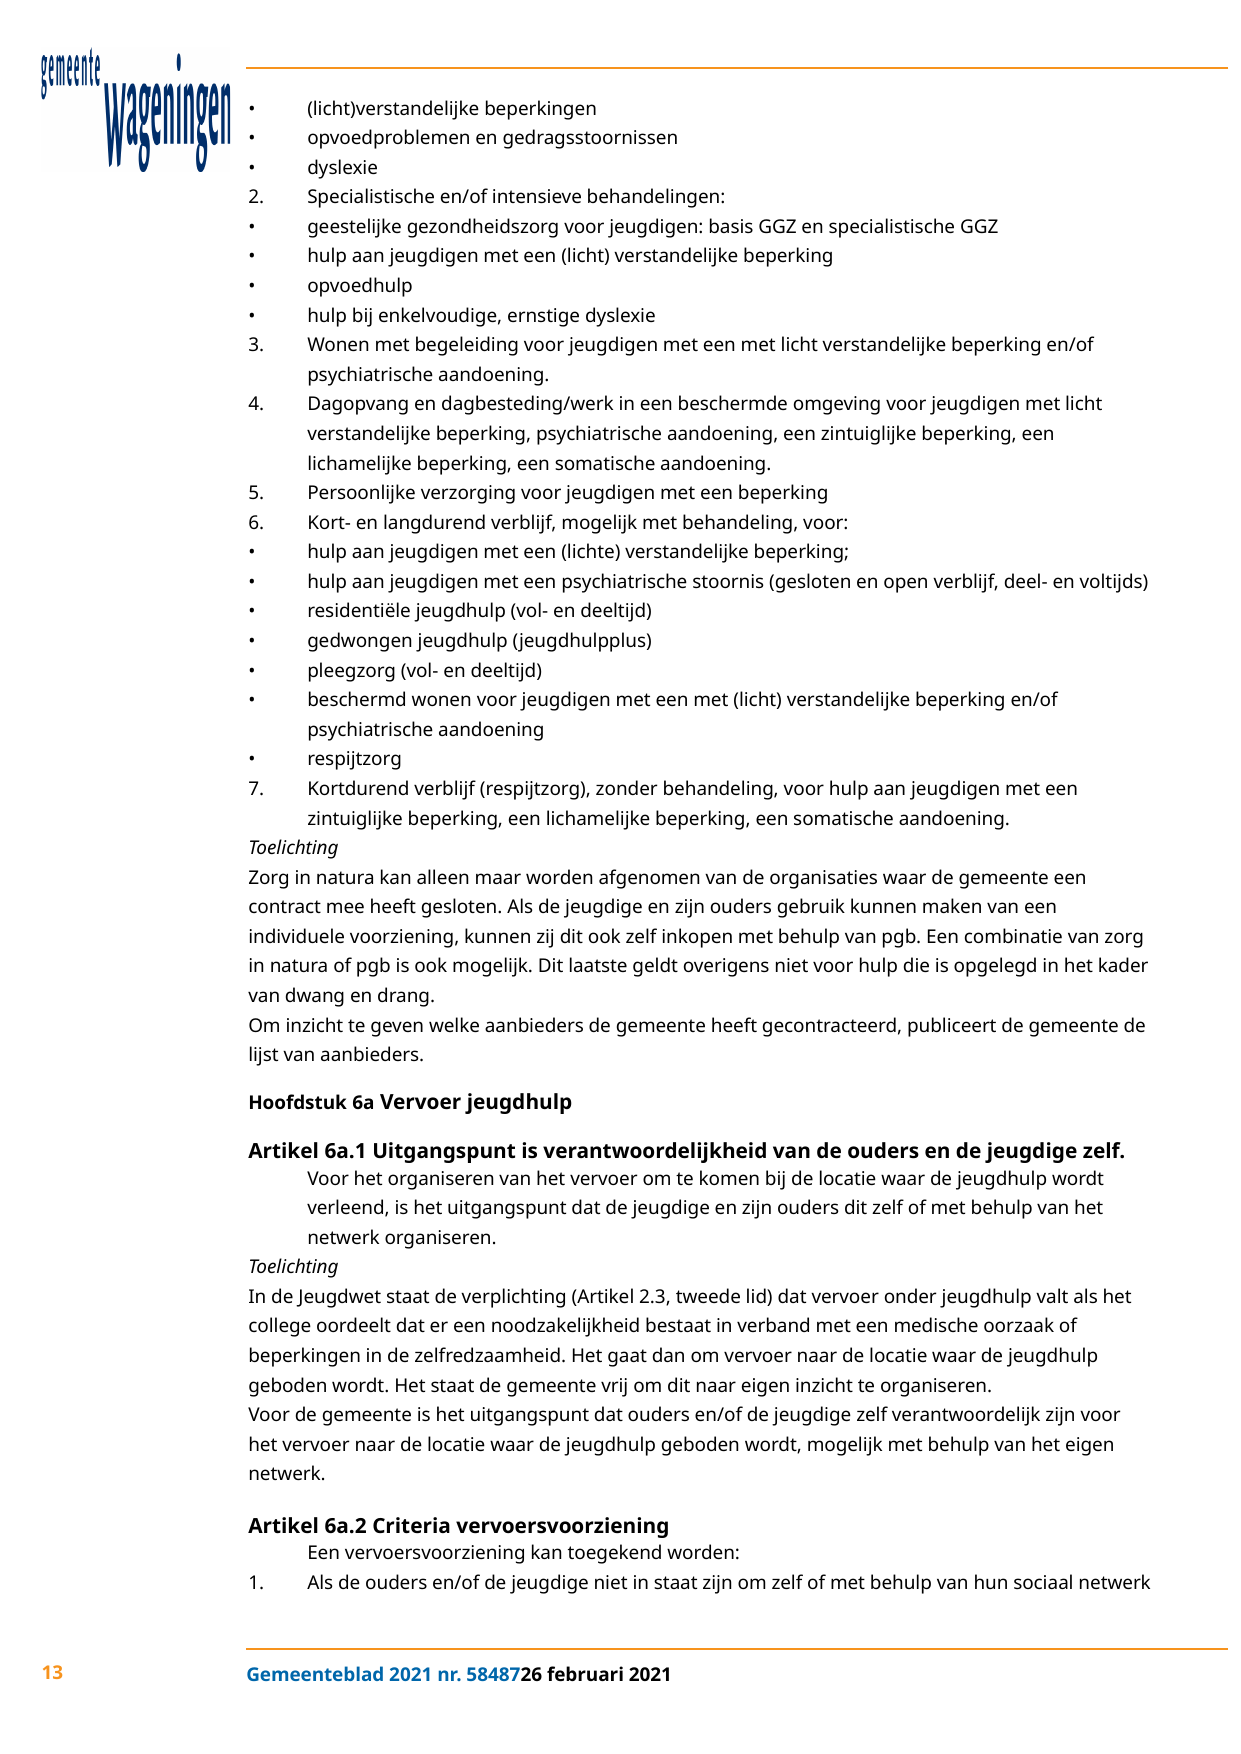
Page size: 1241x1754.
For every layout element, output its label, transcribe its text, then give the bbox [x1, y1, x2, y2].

list Persoonlijke verzorging voor jeugdigen met een beperking [248, 479, 1152, 505]
list Een vervoersvoorziening kan toegekend worden: [248, 1539, 1152, 1565]
list geestelijke gezondheidszorg voor jeugdigen: basis GGZ en specialistische GGZ [248, 213, 1152, 239]
text In de Jeugdwet staat de verplichting (Artikel 2.3, tweede lid) dat vervoer onder jeugdhulp valt als het college oordeelt dat er een noodzakelijkheid bestaat in verband met een medische oorzaak of beperkingen in de zelfredzaamheid. Het gaat dan om vervoer naar de locatie waar de jeugdhulp geboden wordt. Het staat de gemeente vrij om dit naar eigen inzicht te organiseren. [248, 1283, 1152, 1398]
list Als de ouders en/of de jeugdige niet in staat zijn om zelf of met behulp van hun sociaal netwerk [248, 1569, 1152, 1595]
list beschermd wonen voor jeugdigen met een met (licht) verstandelijke beperking en/of psychiatrische aandoening [248, 686, 1152, 742]
list opvoedhulp [248, 272, 1152, 298]
list hulp bij enkelvoudige, ernstige dyslexie [248, 302, 1152, 328]
list Wonen met begeleiding voor jeugdigen met een met licht verstandelijke beperking en/of psychiatrische aandoening. [248, 331, 1152, 387]
list opvoedproblemen en gedragsstoornissen [248, 124, 1152, 150]
text Artikel 6a.1 Uitgangspunt is verantwoordelijkheid van de ouders en de jeugdige zelf. [248, 1136, 1152, 1165]
list (licht)verstandelijke beperkingen [248, 95, 1152, 121]
text Artikel 6a.2 Criteria vervoersvoorziening [248, 1511, 1152, 1539]
list Kort- en langdurend verblijf, mogelijk met behandeling, voor: [248, 509, 1152, 535]
text Toelichting [248, 834, 1152, 860]
text Toelichting [248, 1253, 1152, 1279]
list hulp aan jeugdigen met een (lichte) verstandelijke beperking; [248, 538, 1152, 564]
list respijtzorg [248, 746, 1152, 771]
text Zorg in natura kan alleen maar worden afgenomen van de organisaties waar de gemeente een contract mee heeft gesloten. Als de jeugdige en zijn ouders gebruik kunnen maken van een individuele voorziening, kunnen zij dit ook zelf inkopen met behulp van pgb. Een combinatie van zorg in natura of pgb is ook mogelijk. Dit laatste geldt overigens niet voor hulp die is opgelegd in het kader van dwang en drang. [248, 864, 1152, 1008]
text Hoofdstuk 6a Vervoer jeugdhulp [248, 1087, 1152, 1116]
picture [41, 47, 231, 172]
list Kortdurend verblijf (respijtzorg), zonder behandeling, voor hulp aan jeugdigen met een zintuiglijke beperking, een lichamelijke beperking, een somatische aandoening. [248, 775, 1152, 831]
list hulp aan jeugdigen met een (licht) verstandelijke beperking [248, 243, 1152, 268]
list gedwongen jeugdhulp (jeugdhulpplus) [248, 627, 1152, 653]
list residentiële jeugdhulp (vol- en deeltijd) [248, 598, 1152, 623]
list dyslexie [248, 154, 1152, 180]
list pleegzorg (vol- en deeltijd) [248, 657, 1152, 683]
text Voor de gemeente is het uitgangspunt dat ouders en/of de jeugdige zelf verantwoordelijk zijn voor het vervoer naar de locatie waar de jeugdhulp geboden wordt, mogelijk met behulp van het eigen netwerk. [248, 1401, 1152, 1486]
list Dagopvang en dagbesteding/werk in een beschermde omgeving voor jeugdigen met licht verstandelijke beperking, psychiatrische aandoening, een zintuiglijke beperking, een lichamelijke beperking, een somatische aandoening. [248, 391, 1152, 476]
text Om inzicht te geven welke aanbieders de gemeente heeft gecontracteerd, publiceert de gemeente de lijst van aanbieders. [248, 1012, 1152, 1067]
list Specialistische en/of intensieve behandelingen: [248, 183, 1152, 209]
list Voor het organiseren van het vervoer om te komen bij de locatie waar de jeugdhulp wordt verleend, is het uitgangspunt dat de jeugdige en zijn ouders dit zelf of met behulp van het netwerk organiseren. [248, 1165, 1152, 1250]
list hulp aan jeugdigen met een psychiatrische stoornis (gesloten en open verblijf, deel- en voltijds) [248, 568, 1152, 594]
